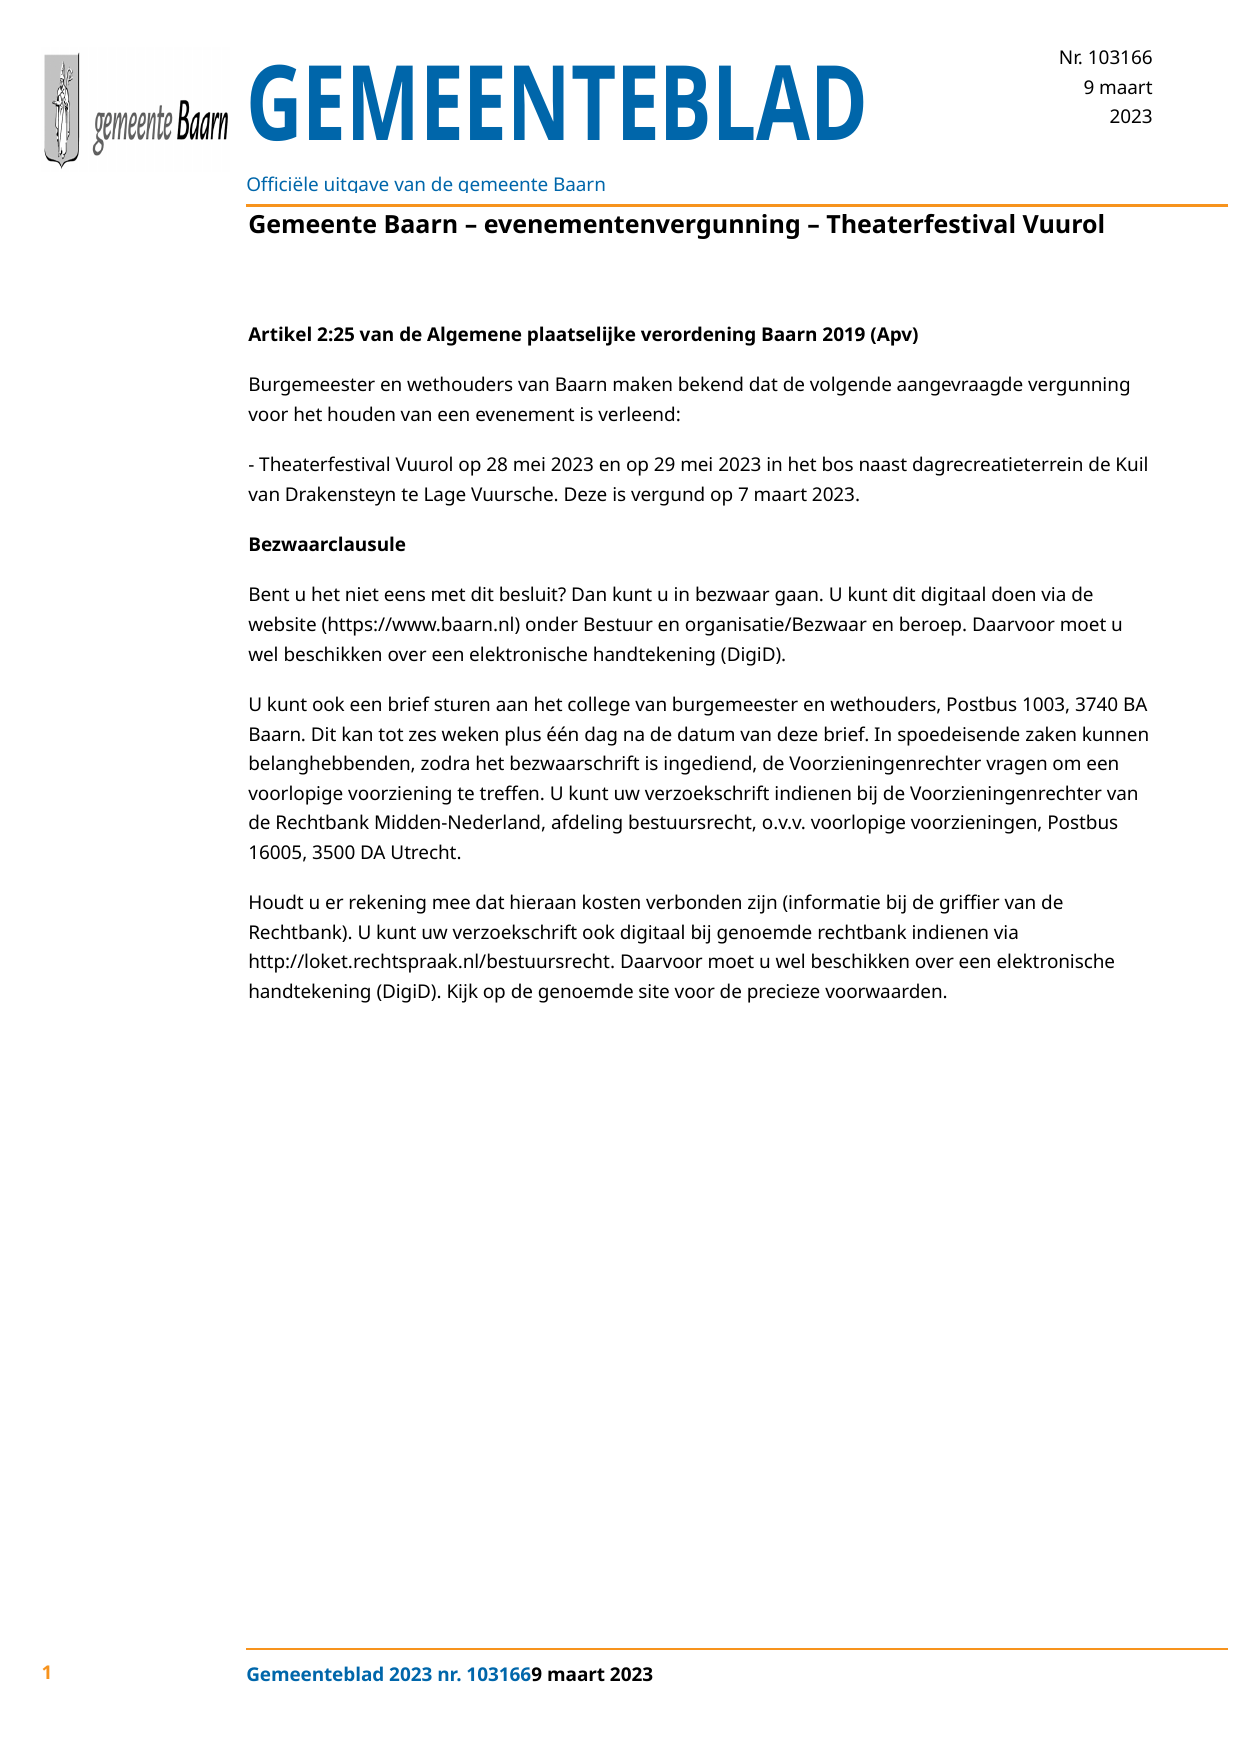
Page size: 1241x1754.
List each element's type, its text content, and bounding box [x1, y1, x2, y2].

text Artikel 2:25 van de Algemene plaatselijke verordening Baarn 2019 (Apv) [248, 321, 1152, 346]
text Gemeente Baarn – evenementenvergunning – Theaterfestival Vuurol [248, 207, 1152, 241]
text Houdt u er rekening mee dat hieraan kosten verbonden zijn (informatie bij de griffier van de Rechtbank). U kunt uw verzoekschrift ook digitaal bij genoemde rechtbank indienen via http://loket.rechtspraak.nl/bestuursrecht. Daarvoor moet u wel beschikken over een elektronische handtekening (DigiD). Kijk op de genoemde site voor de precieze voorwaarden. [248, 889, 1152, 1004]
text Bezwaarclausule [248, 531, 1152, 557]
picture [41, 47, 231, 172]
text Bent u het niet eens met dit besluit? Dan kunt u in bezwaar gaan. U kunt dit digitaal doen via de website (https://www.baarn.nl) onder Bestuur en organisatie/Bezwaar en beroep. Daarvoor moet u wel beschikken over een elektronische handtekening (DigiD). [248, 582, 1152, 666]
text - Theaterfestival Vuurol op 28 mei 2023 en op 29 mei 2023 in het bos naast dagrecreatieterrein de Kuil van Drakensteyn te Lage Vuursche. Deze is vergund op 7 maart 2023. [248, 451, 1152, 506]
text Burgemeester en wethouders van Baarn maken bekend dat de volgende aangevraagde vergunning voor het houden van een evenement is verleend: [248, 371, 1152, 426]
text U kunt ook een brief sturen aan het college van burgemeester en wethouders, Postbus 1003, 3740 BA Baarn. Dit kan tot zes weken plus één dag na de datum van deze brief. In spoedeisende zaken kunnen belanghebbenden, zodra het bezwaarschrift is ingediend, de Voorzieningenrechter vragen om een voorlopige voorziening te treffen. U kunt uw verzoekschrift indienen bij de Voorzieningenrechter van de Rechtbank Midden-Nederland, afdeling bestuursrecht, o.v.v. voorlopige voorzieningen, Postbus 16005, 3500 DA Utrecht. [248, 691, 1152, 865]
